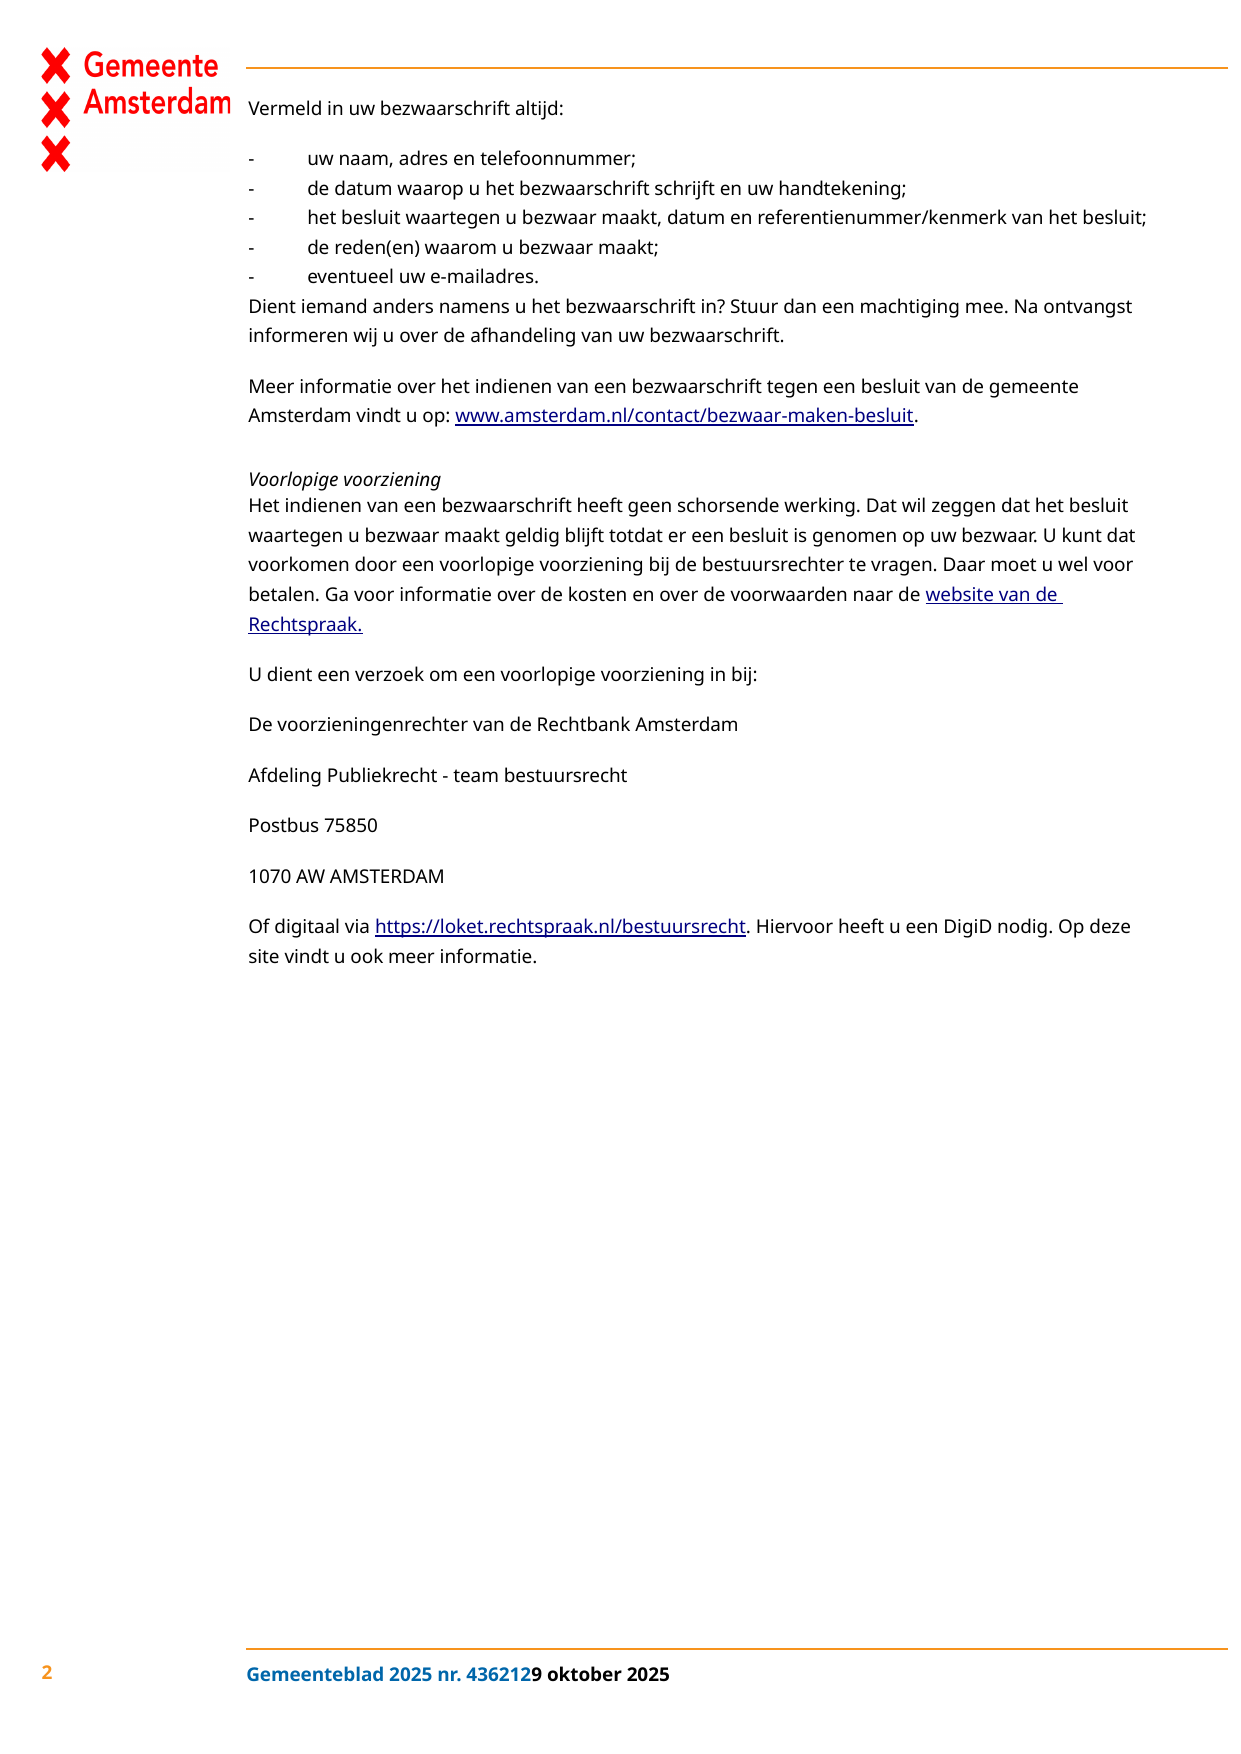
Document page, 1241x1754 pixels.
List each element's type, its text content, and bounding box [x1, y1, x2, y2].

text Of digitaal via https://loket.rechtspraak.nl/bestuursrecht. Hiervoor heeft u een DigiD nodig. Op deze site vindt u ook meer informatie. [248, 913, 1152, 968]
text Voorlopige voorziening [248, 467, 1152, 492]
list uw naam, adres en telefoonnummer; [248, 145, 1152, 171]
text Meer informatie over het indienen van een bezwaarschrift tegen een besluit van de gemeente Amsterdam vindt u op: www.amsterdam.nl/contact/bezwaar-maken-besluit. [248, 373, 1152, 428]
text Het indienen van een bezwaarschrift heeft geen schorsende werking. Dat wil zeggen dat het besluit waartegen u bezwaar maakt geldig blijft totdat er een besluit is genomen op uw bezwaar. U kunt dat voorkomen door een voorlopige voorziening bij de bestuursrechter te vragen. Daar moet u wel voor betalen. Ga voor informatie over de kosten en over de voorwaarden naar de website van de Rechtspraak. [248, 492, 1152, 636]
text Afdeling Publiekrecht - team bestuursrecht [248, 762, 1152, 788]
text Vermeld in uw bezwaarschrift altijd: [248, 95, 1152, 121]
list de datum waarop u het bezwaarschrift schrijft en uw handtekening; [248, 175, 1152, 201]
picture [41, 47, 231, 172]
text Postbus 75850 [248, 812, 1152, 838]
list eventueel uw e-mailadres. [248, 263, 1152, 289]
text U dient een verzoek om een voorlopige voorziening in bij: [248, 661, 1152, 687]
text De voorzieningenrechter van de Rechtbank Amsterdam [248, 712, 1152, 737]
text Dient iemand anders namens u het bezwaarschrift in? Stuur dan een machtiging mee. Na ontvangst informeren wij u over de afhandeling van uw bezwaarschrift. [248, 293, 1152, 348]
list het besluit waartegen u bezwaar maakt, datum en referentienummer/kenmerk van het besluit; [248, 204, 1152, 230]
list de reden(en) waarom u bezwaar maakt; [248, 234, 1152, 260]
text 1070 AW AMSTERDAM [248, 863, 1152, 888]
